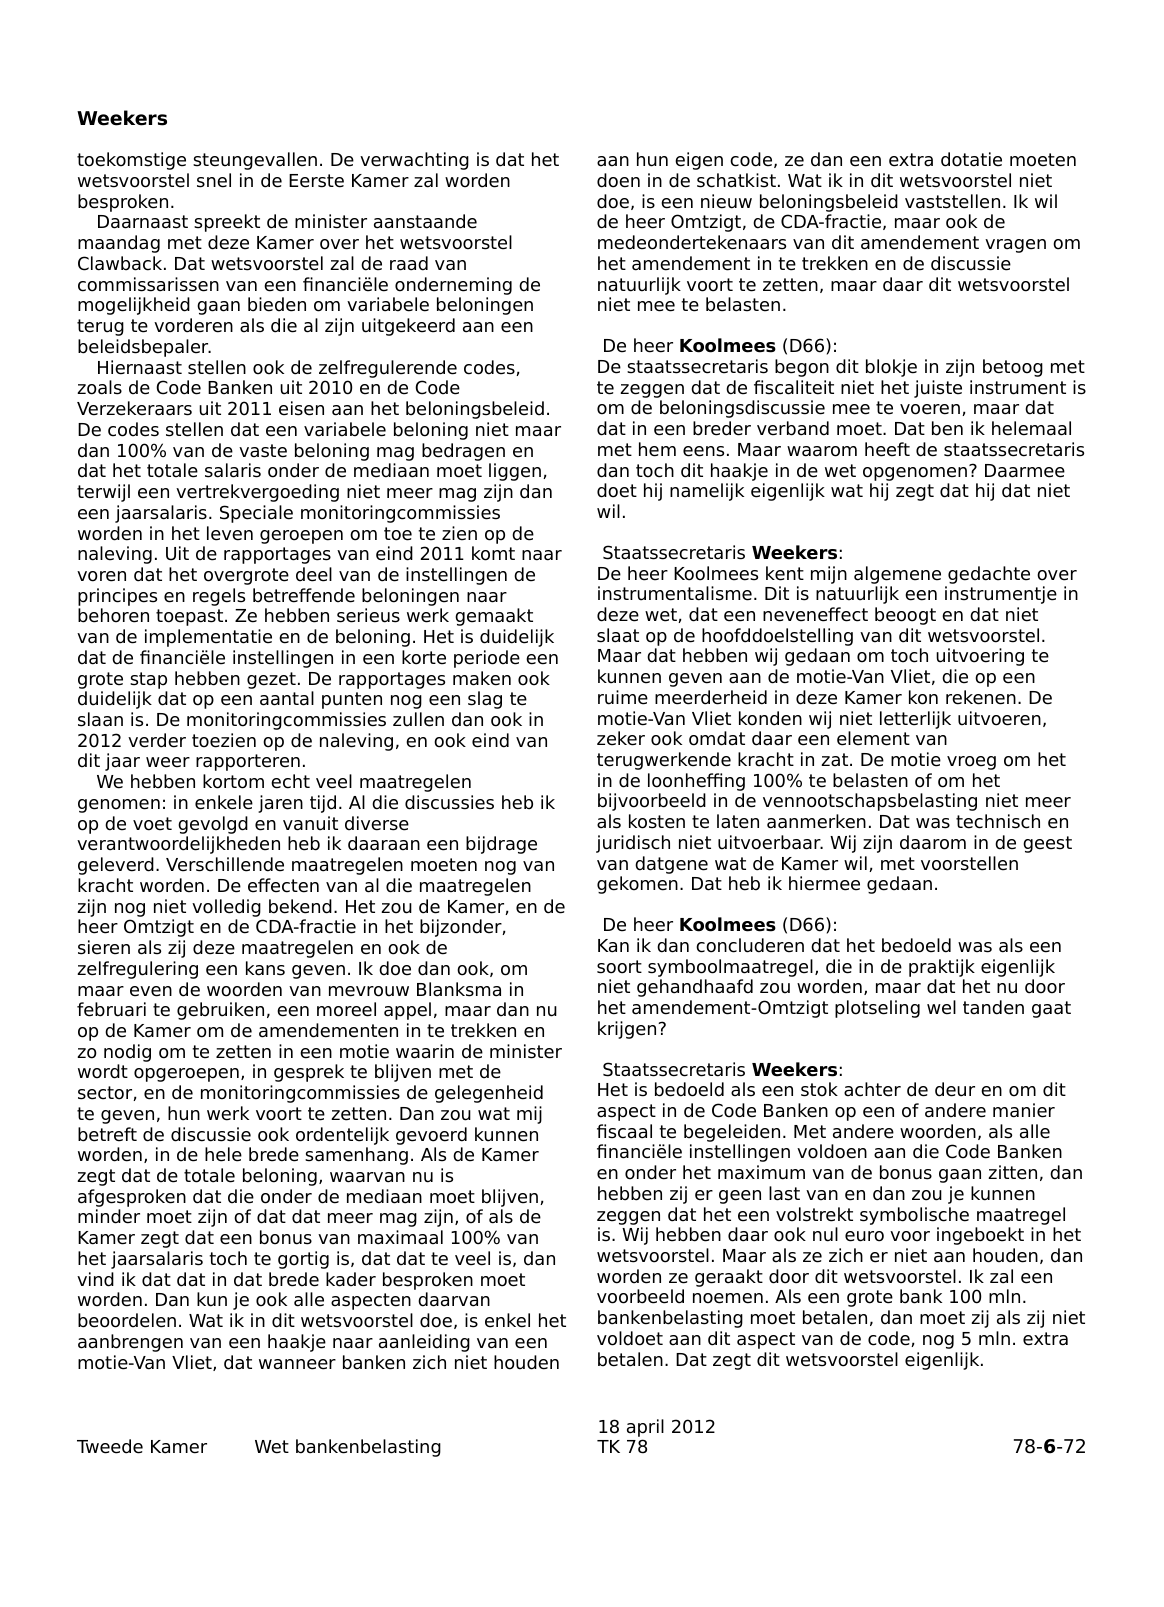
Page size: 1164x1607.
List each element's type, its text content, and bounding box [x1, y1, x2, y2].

text Daarnaast spreekt de minister aanstaande maandag met deze Kamer over het wetsvoorstel Clawback. Dat wetsvoorstel zal de raad van commissarissen van een financiële onderneming de mogelijkheid gaan bieden om variabele beloningen terug te vorderen als die al zijn uitgekeerd aan een beleidsbepaler. [77, 212, 567, 357]
text aan hun eigen code, ze dan een extra dotatie moeten doen in de schatkist. Wat ik in dit wetsvoorstel niet doe, is een nieuw beloningsbeleid vaststellen. Ik wil de heer Omtzigt, de CDA-fractie, maar ook de medeondertekenaars van dit amendement vragen om het amendement in te trekken en de discussie natuurlijk voort te zetten, maar daar dit wetsvoorstel niet mee te belasten. [596, 150, 1087, 316]
text De heer Koolmees kent mijn algemene gedachte over instrumentalisme. Dit is natuurlijk een instrumentje in deze wet, dat een neveneffect beoogt en dat niet slaat op de hoofddoelstelling van dit wetsvoorstel. Maar dat hebben wij gedaan om toch uitvoering te kunnen geven aan de motie-Van Vliet, die op een ruime meerderheid in deze Kamer kon rekenen. De motie-Van Vliet konden wij niet letterlijk uitvoeren, zeker ook omdat daar een element van terugwerkende kracht in zat. De motie vroeg om het in de loonheffing 100% te belasten of om het bijvoorbeeld in de vennootschapsbelasting niet meer als kosten te laten aanmerken. Dat was technisch en juridisch niet uitvoerbaar. Wij zijn daarom in de geest van datgene wat de Kamer wil, met voorstellen gekomen. Dat heb ik hiermee gedaan. [596, 563, 1087, 895]
text Staatssecretaris Weekers: [596, 1059, 1087, 1080]
text Het is bedoeld als een stok achter de deur en om dit aspect in de Code Banken op een of andere manier fiscaal te begeleiden. Met andere woorden, als alle financiële instellingen voldoen aan die Code Banken en onder het maximum van de bonus gaan zitten, dan hebben zij er geen last van en dan zou je kunnen zeggen dat het een volstrekt symbolische maatregel is. Wij hebben daar ook nul euro voor ingeboekt in het wetsvoorstel. Maar als ze zich er niet aan houden, dan worden ze geraakt door dit wetsvoorstel. Ik zal een voorbeeld noemen. Als een grote bank 100 mln. bankenbelasting moet betalen, dan moet zij als zij niet voldoet aan dit aspect van de code, nog 5 mln. extra betalen. Dat zegt dit wetsvoorstel eigenlijk. [596, 1080, 1087, 1370]
text Hiernaast stellen ook de zelfregulerende codes, zoals de Code Banken uit 2010 en de Code Verzekeraars uit 2011 eisen aan het beloningsbeleid. De codes stellen dat een variabele beloning niet maar dan 100% van de vaste beloning mag bedragen en dat het totale salaris onder de mediaan moet liggen, terwijl een vertrekvergoeding niet meer mag zijn dan een jaarsalaris. Speciale monitoringcommissies worden in het leven geroepen om toe te zien op de naleving. Uit de rapportages van eind 2011 komt naar voren dat het overgrote deel van de instellingen de principes en regels betreffende beloningen naar behoren toepast. Ze hebben serieus werk gemaakt van de implementatie en de beloning. Het is duidelijk dat de financiële instellingen in een korte periode een grote stap hebben gezet. De rapportages maken ook duidelijk dat op een aantal punten nog een slag te slaan is. De monitoringcommissies zullen dan ook in 2012 verder toezien op de naleving, en ook eind van dit jaar weer rapporteren. [77, 357, 567, 772]
text toekomstige steungevallen. De verwachting is dat het wetsvoorstel snel in de Eerste Kamer zal worden besproken. [77, 150, 567, 212]
text Kan ik dan concluderen dat het bedoeld was als een soort symboolmaatregel, die in de praktijk eigenlijk niet gehandhaafd zou worden, maar dat het nu door het amendement-Omtzigt plotseling wel tanden gaat krijgen? [596, 936, 1087, 1039]
text De heer Koolmees (D66): [596, 915, 1087, 936]
text We hebben kortom echt veel maatregelen genomen: in enkele jaren tijd. Al die discussies heb ik op de voet gevolgd en vanuit diverse verantwoordelijkheden heb ik daaraan een bijdrage geleverd. Verschillende maatregelen moeten nog van kracht worden. De effecten van al die maatregelen zijn nog niet volledig bekend. Het zou de Kamer, en de heer Omtzigt en de CDA-fractie in het bijzonder, sieren als zij deze maatregelen en ook de zelfregulering een kans geven. Ik doe dan ook, om maar even de woorden van mevrouw Blanksma in februari te gebruiken, een moreel appel, maar dan nu op de Kamer om de amendementen in te trekken en zo nodig om te zetten in een motie waarin de minister wordt opgeroepen, in gesprek te blijven met de sector, en de monitoringcommissies de gelegenheid te geven, hun werk voort te zetten. Dan zou wat mij betreft de discussie ook ordentelijk gevoerd kunnen worden, in de hele brede samenhang. Als de Kamer zegt dat de totale beloning, waarvan nu is afgesproken dat die onder de mediaan moet blijven, minder moet zijn of dat dat meer mag zijn, of als de Kamer zegt dat een bonus van maximaal 100% van het jaarsalaris toch te gortig is, dat dat te veel is, dan vind ik dat dat in dat brede kader besproken moet worden. Dan kun je ook alle aspecten daarvan beoordelen. Wat ik in dit wetsvoorstel doe, is enkel het aanbrengen van een haakje naar aanleiding van een motie-Van Vliet, dat wanneer banken zich niet houden [77, 772, 567, 1373]
text De heer Koolmees (D66): [596, 336, 1087, 357]
text Staatssecretaris Weekers: [596, 543, 1087, 563]
text De staatssecretaris begon dit blokje in zijn betoog met te zeggen dat de fiscaliteit niet het juiste instrument is om de beloningsdiscussie mee te voeren, maar dat dat in een breder verband moet. Dat ben ik helemaal met hem eens. Maar waarom heeft de staatssecretaris dan toch dit haakje in de wet opgenomen? Daarmee doet hij namelijk eigenlijk wat hij zegt dat hij dat niet wil. [596, 357, 1087, 523]
